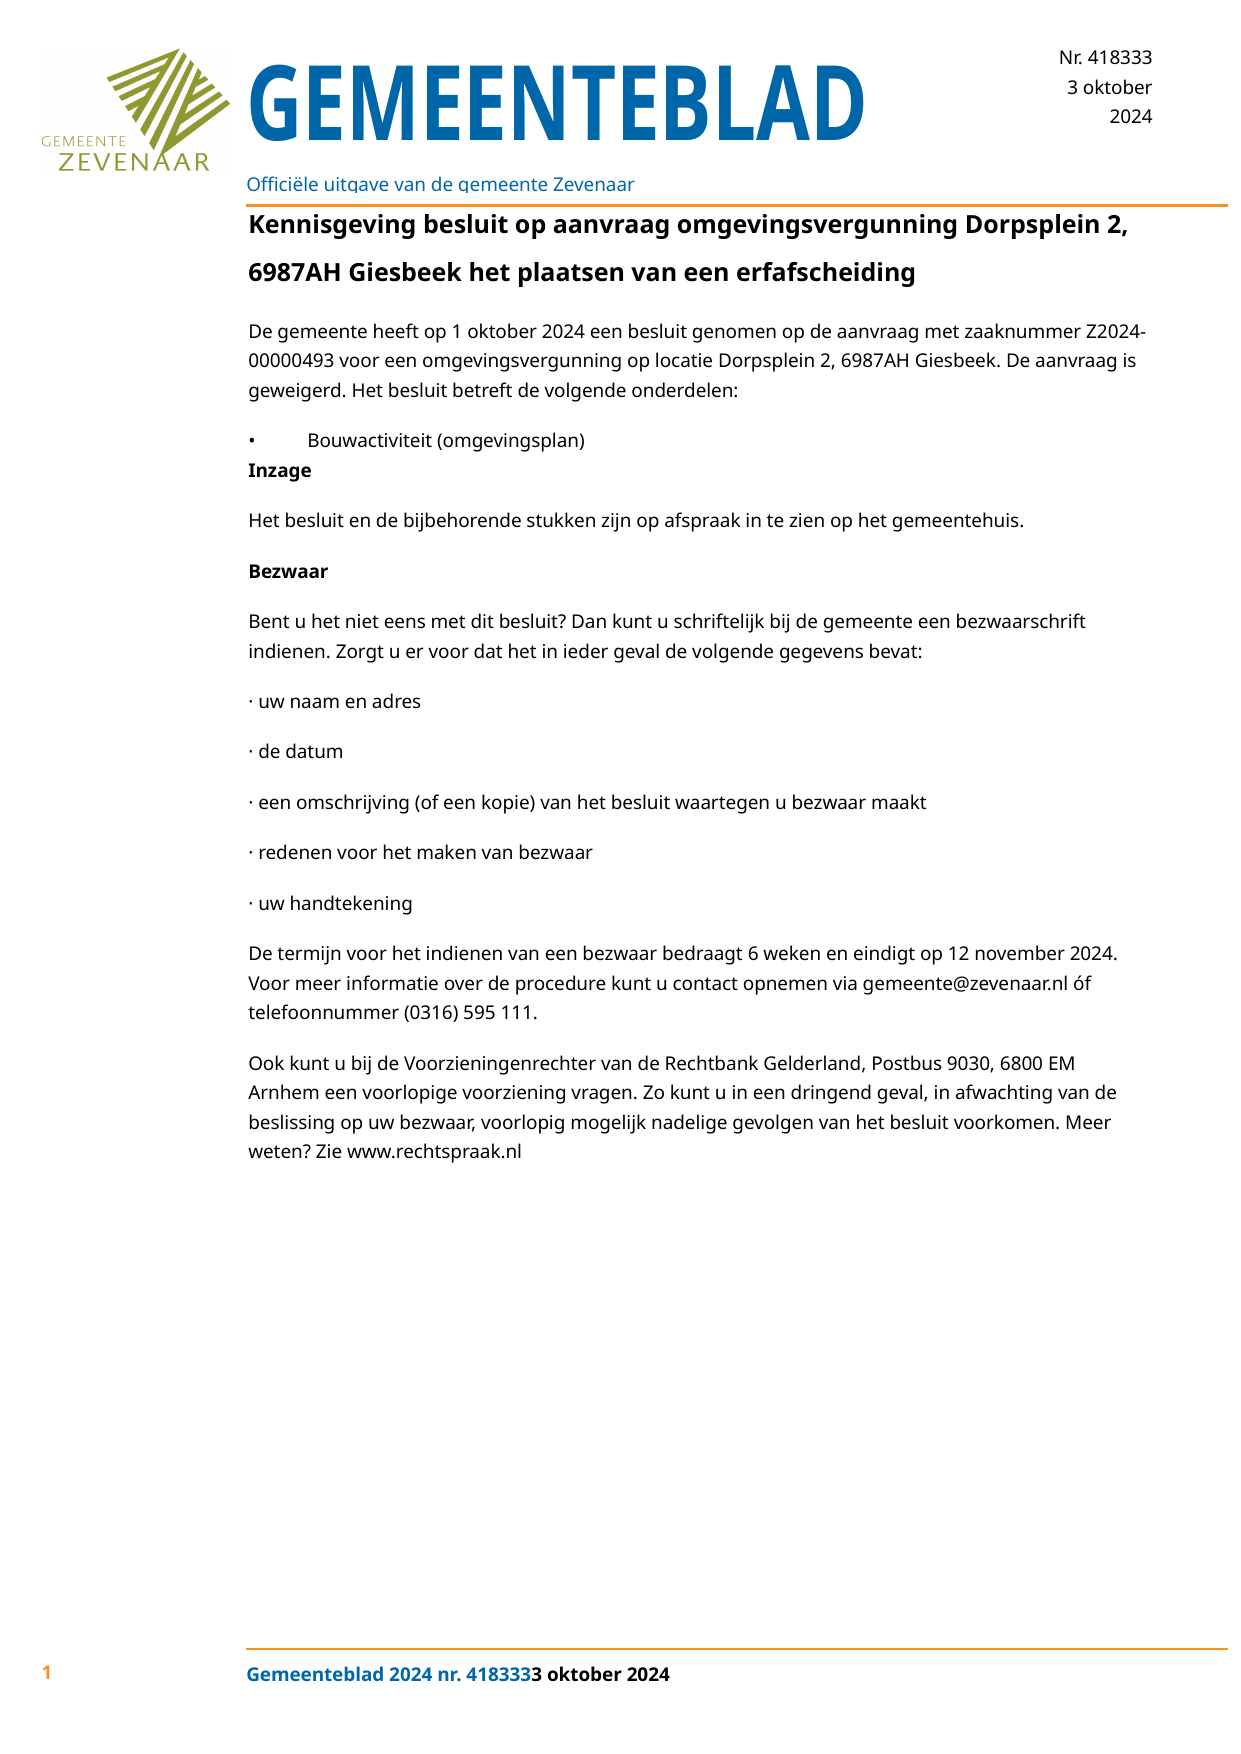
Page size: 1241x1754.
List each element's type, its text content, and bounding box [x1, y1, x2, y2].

text · uw naam en adres [248, 688, 1152, 714]
text · redenen voor het maken van bezwaar [248, 839, 1152, 865]
text Bezwaar [248, 558, 1152, 584]
text Het besluit en de bijbehorende stukken zijn op afspraak in te zien op het gemeentehuis. [248, 507, 1152, 533]
text · uw handtekening [248, 890, 1152, 916]
picture [41, 47, 231, 172]
text Kennisgeving besluit op aanvraag omgevingsvergunning Dorpsplein 2, 6987AH Giesbeek het plaatsen van een erfafscheiding [248, 207, 1152, 288]
text · een omschrijving (of een kopie) van het besluit waartegen u bezwaar maakt [248, 789, 1152, 815]
list Bouwactiviteit (omgevingsplan) [248, 427, 1152, 453]
text · de datum [248, 739, 1152, 764]
text De gemeente heeft op 1 oktober 2024 een besluit genomen op de aanvraag met zaaknummer Z2024-00000493 voor een omgevingsvergunning op locatie Dorpsplein 2, 6987AH Giesbeek. De aanvraag is geweigerd. Het besluit betreft de volgende onderdelen: [248, 318, 1152, 403]
text Ook kunt u bij de Voorzieningenrechter van de Rechtbank Gelderland, Postbus 9030, 6800 EM Arnhem een voorlopige voorziening vragen. Zo kunt u in een dringend geval, in afwachting van de beslissing op uw bezwaar, voorlopig mogelijk nadelige gevolgen van het besluit voorkomen. Meer weten? Zie www.rechtspraak.nl [248, 1050, 1152, 1164]
text De termijn voor het indienen van een bezwaar bedraagt 6 weken en eindigt op 12 november 2024. Voor meer informatie over de procedure kunt u contact opnemen via gemeente@zevenaar.nl óf telefoonnummer (0316) 595 111. [248, 940, 1152, 1025]
text Bent u het niet eens met dit besluit? Dan kunt u schriftelijk bij de gemeente een bezwaarschrift indienen. Zorgt u er voor dat het in ieder geval de volgende gegevens bevat: [248, 608, 1152, 664]
text Inzage [248, 457, 1152, 483]
